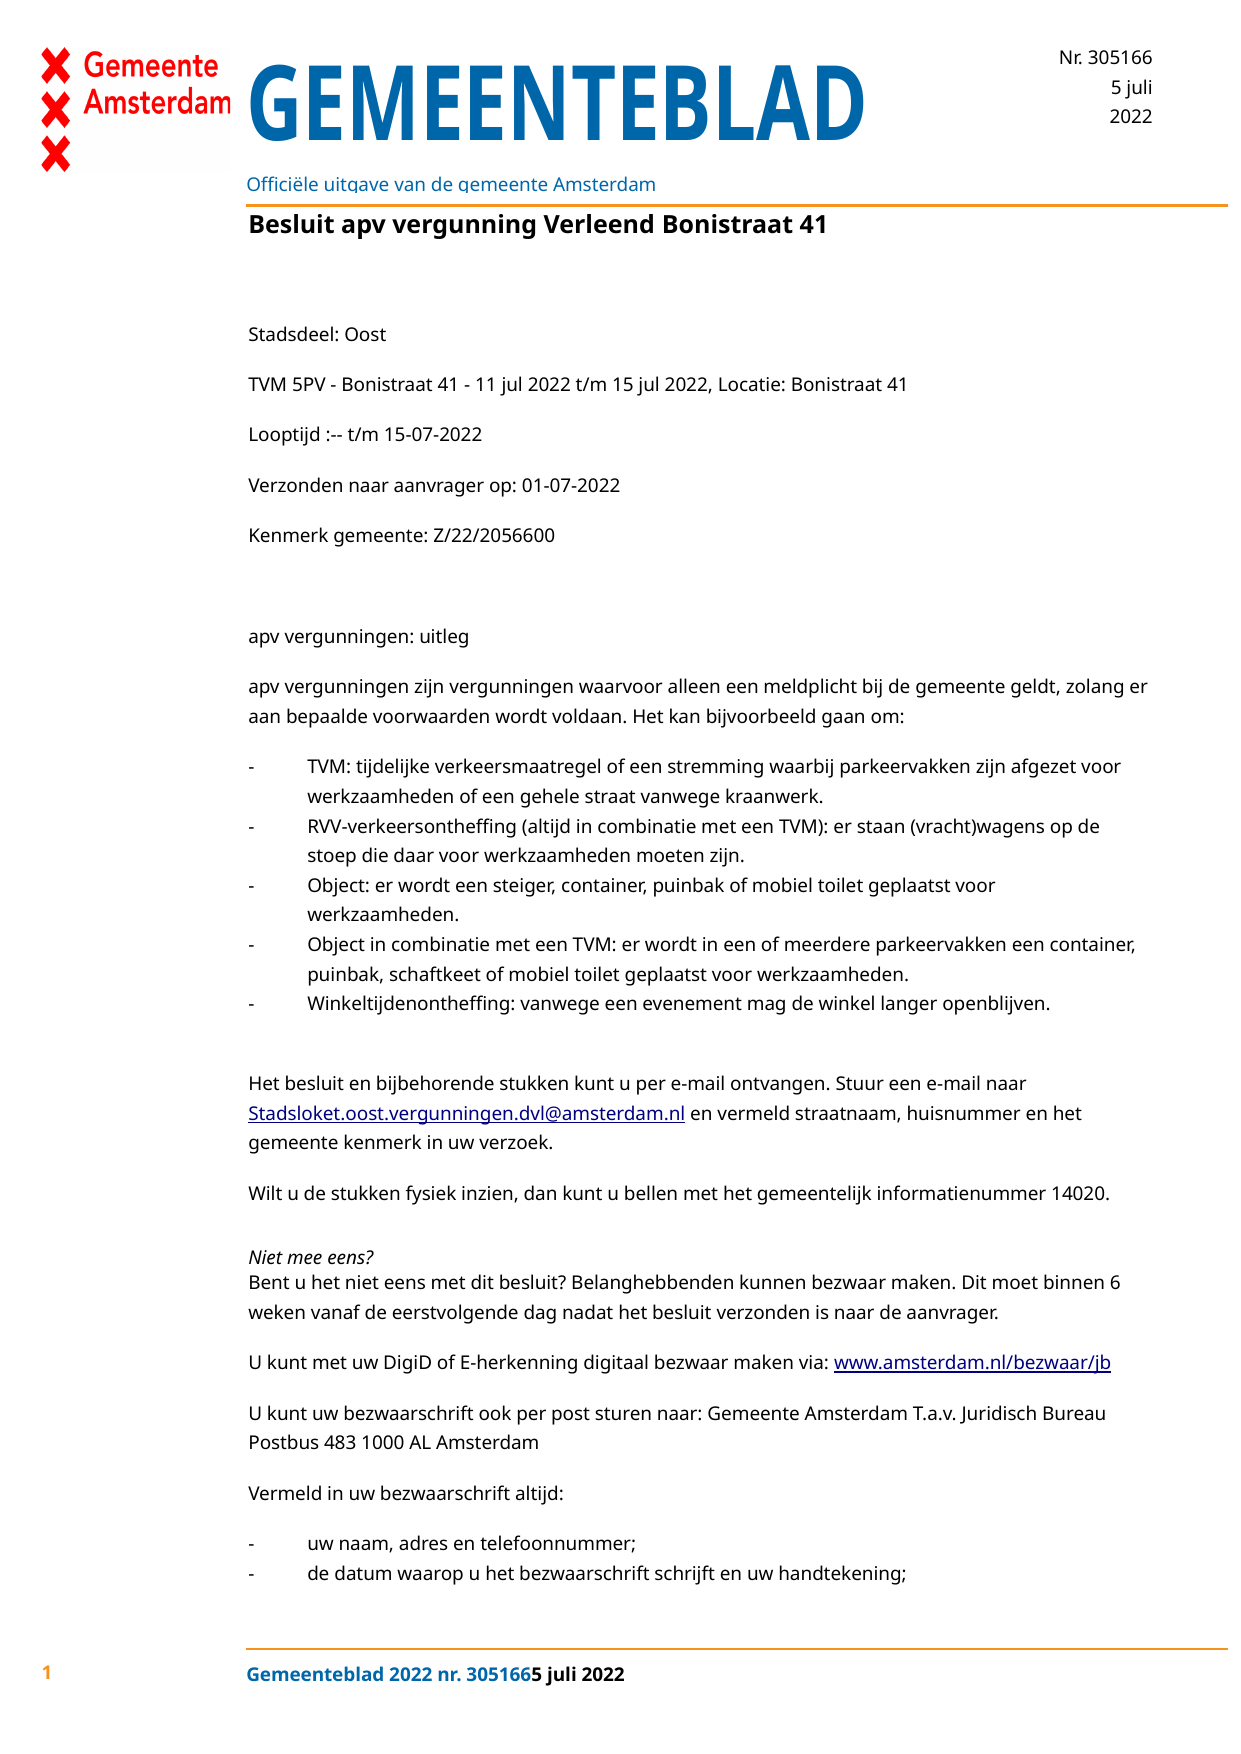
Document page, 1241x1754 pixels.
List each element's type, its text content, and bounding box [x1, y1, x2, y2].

text Wilt u de stukken fysiek inzien, dan kunt u bellen met het gemeentelijk informatienummer 14020. [248, 1180, 1152, 1206]
text Besluit apv vergunning Verleend Bonistraat 41 [248, 207, 1152, 241]
list TVM: tijdelijke verkeersmaatregel of een stremming waarbij parkeervakken zijn afgezet voor werkzaamheden of een gehele straat vanwege kraanwerk. [248, 754, 1152, 809]
text Vermeld in uw bezwaarschrift altijd: [248, 1480, 1152, 1506]
text Niet mee eens? [248, 1244, 1152, 1269]
text U kunt met uw DigiD of E-herkenning digitaal bezwaar maken via: www.amsterdam.nl/bezwaar/jb [248, 1349, 1152, 1375]
list de datum waarop u het bezwaarschrift schrijft en uw handtekening; [248, 1560, 1152, 1586]
list Object: er wordt een steiger, container, puinbak of mobiel toilet geplaatst voor werkzaamheden. [248, 872, 1152, 927]
list Object in combinatie met een TVM: er wordt in een of meerdere parkeervakken een container, puinbak, schaftkeet of mobiel toilet geplaatst voor werkzaamheden. [248, 931, 1152, 986]
text apv vergunningen zijn vergunningen waarvoor alleen een meldplicht bij de gemeente geldt, zolang er aan bepaalde voorwaarden wordt voldaan. Het kan bijvoorbeeld gaan om: [248, 674, 1152, 729]
list uw naam, adres en telefoonnummer; [248, 1530, 1152, 1556]
text Stadsdeel: Oost [248, 321, 1152, 346]
list Winkeltijdenontheffing: vanwege een evenement mag de winkel langer openblijven. [248, 990, 1152, 1016]
text Het besluit en bijbehorende stukken kunt u per e-mail ontvangen. Stuur een e-mail naar Stadsloket.oost.vergunningen.dvl@amsterdam.nl en vermeld straatnaam, huisnummer en het gemeente kenmerk in uw verzoek. [248, 1070, 1152, 1155]
text Looptijd :-- t/m 15-07-2022 [248, 422, 1152, 447]
text Bent u het niet eens met dit besluit? Belanghebbenden kunnen bezwaar maken. Dit moet binnen 6 weken vanaf de eerstvolgende dag nadat het besluit verzonden is naar de aanvrager. [248, 1269, 1152, 1325]
text TVM 5PV - Bonistraat 41 - 11 jul 2022 t/m 15 jul 2022, Locatie: Bonistraat 41 [248, 371, 1152, 397]
text Kenmerk gemeente: Z/22/2056600 [248, 522, 1152, 548]
picture [41, 47, 231, 172]
text Verzonden naar aanvrager op: 01-07-2022 [248, 472, 1152, 498]
list RVV-verkeersontheffing (altijd in combinatie met een TVM): er staan (vracht)wagens op de stoep die daar voor werkzaamheden moeten zijn. [248, 813, 1152, 868]
text apv vergunningen: uitleg [248, 623, 1152, 649]
text U kunt uw bezwaarschrift ook per post sturen naar: Gemeente Amsterdam T.a.v. Juridisch Bureau Postbus 483 1000 AL Amsterdam [248, 1400, 1152, 1455]
